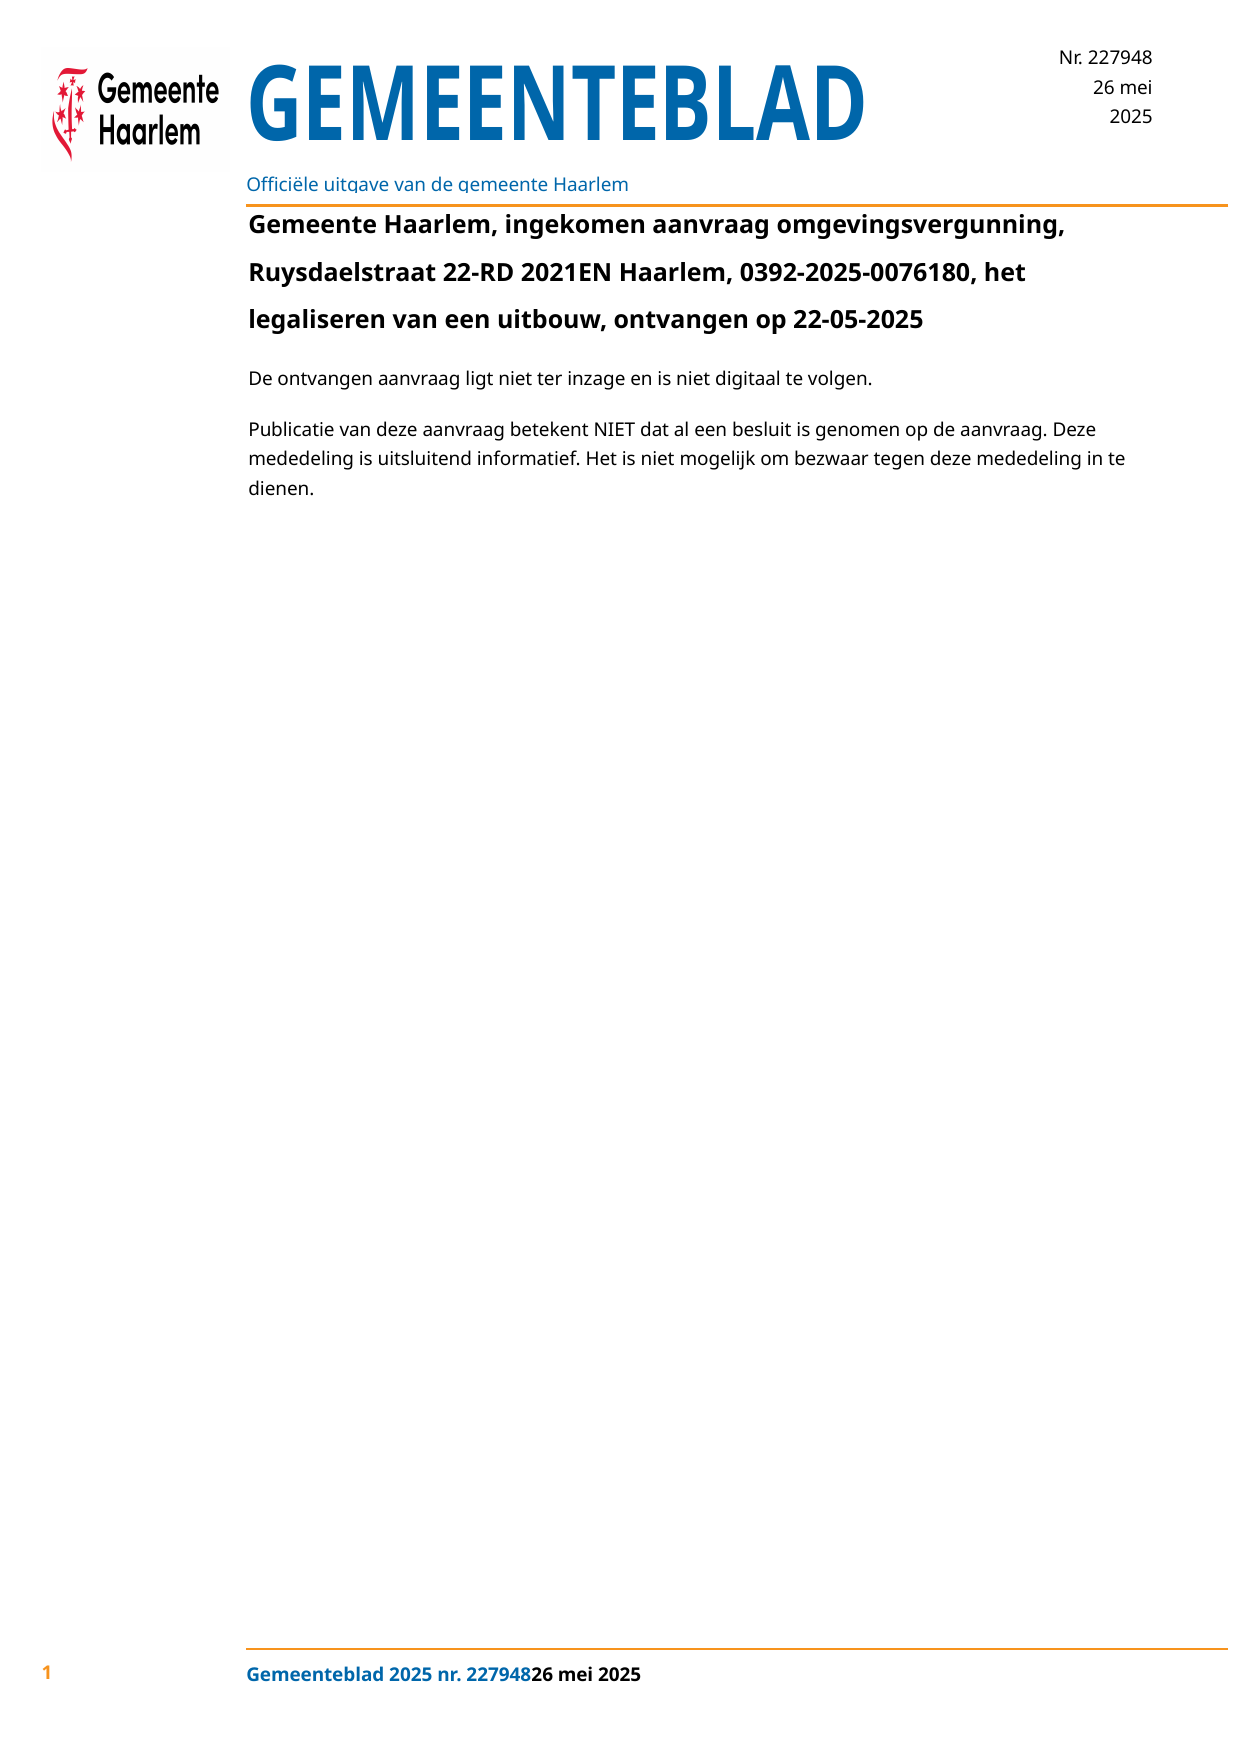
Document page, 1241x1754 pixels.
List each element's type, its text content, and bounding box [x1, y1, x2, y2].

text Publicatie van deze aanvraag betekent NIET dat al een besluit is genomen op de aanvraag. Deze mededeling is uitsluitend informatief. Het is niet mogelijk om bezwaar tegen deze mededeling in te dienen. [248, 416, 1152, 501]
text Gemeente Haarlem, ingekomen aanvraag omgevingsvergunning, Ruysdaelstraat 22-RD 2021EN Haarlem, 0392-2025-0076180, het legaliseren van een uitbouw, ontvangen op 22-05-2025 [248, 207, 1152, 336]
picture [41, 47, 231, 172]
text De ontvangen aanvraag ligt niet ter inzage en is niet digitaal te volgen. [248, 366, 1152, 391]
